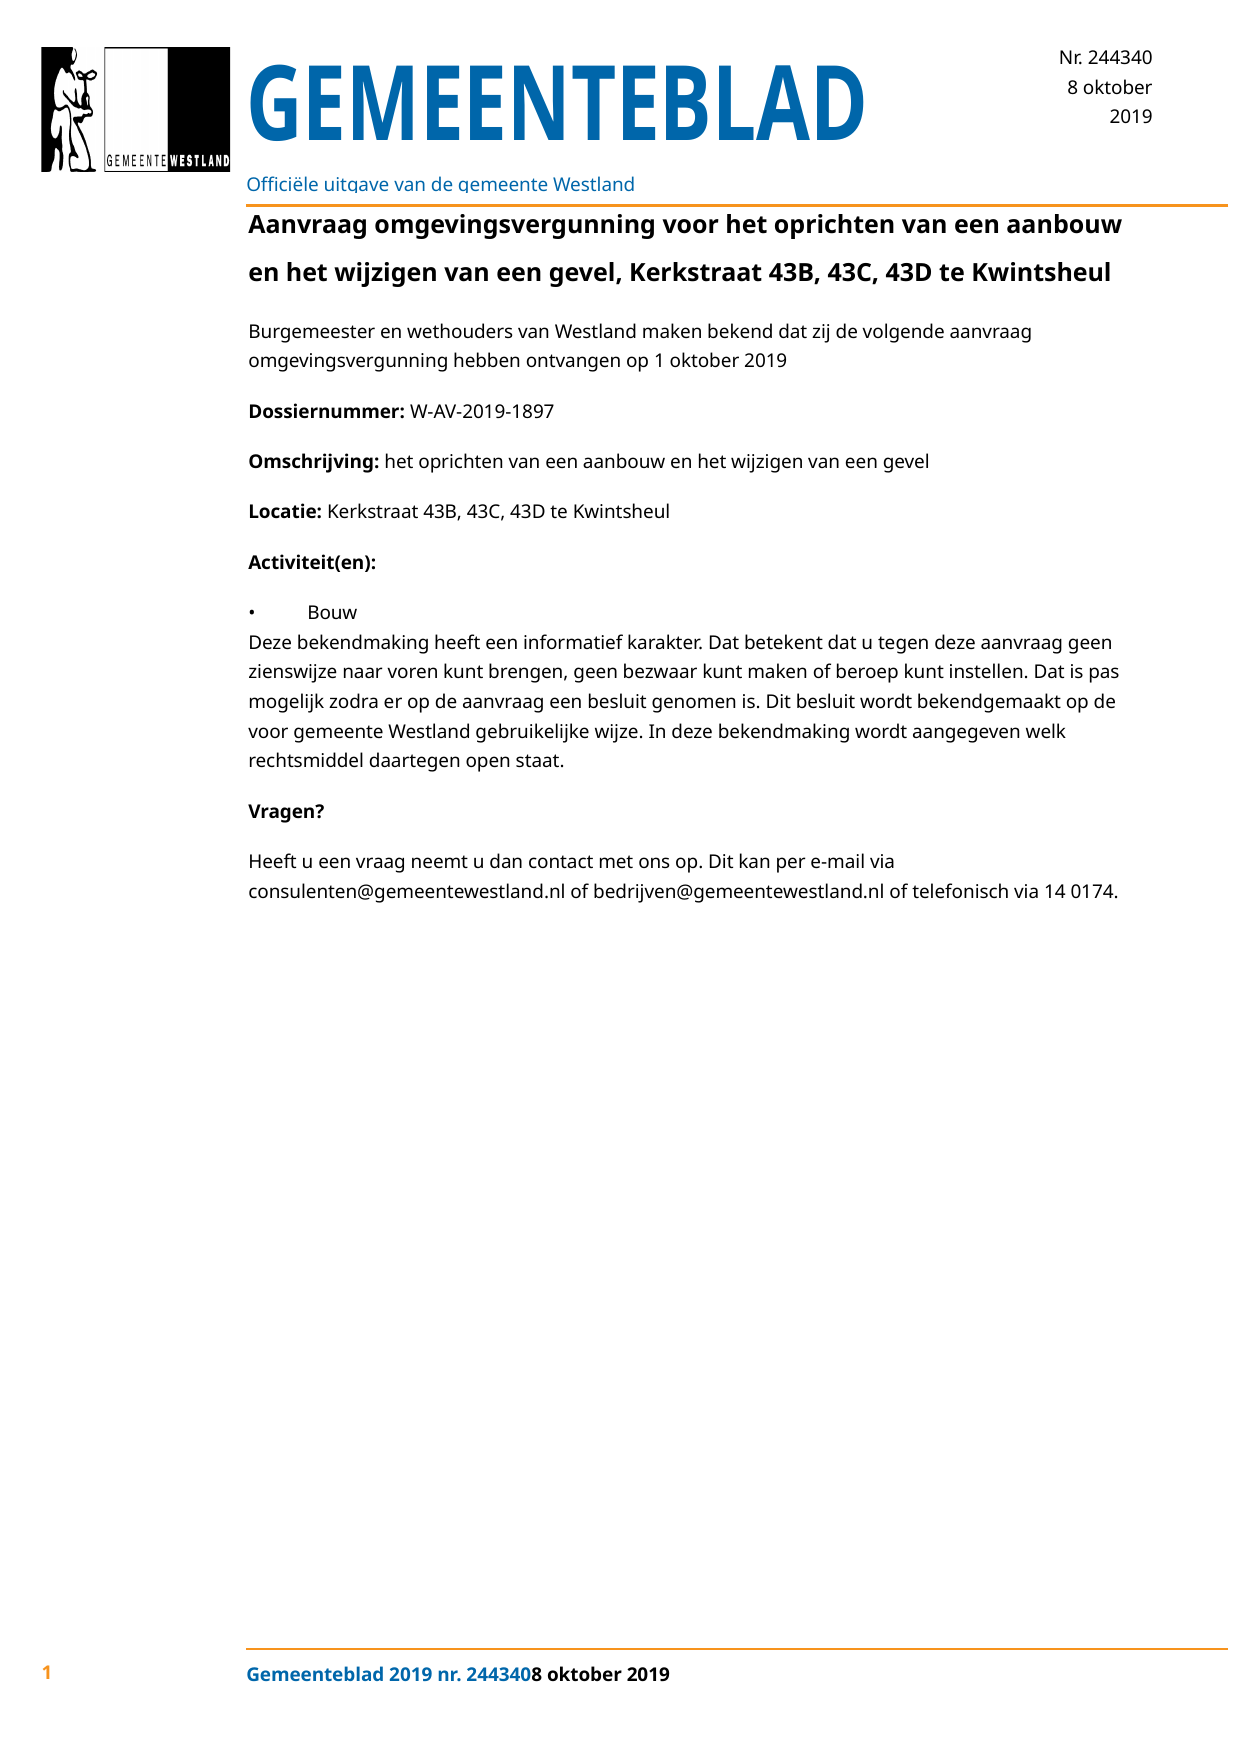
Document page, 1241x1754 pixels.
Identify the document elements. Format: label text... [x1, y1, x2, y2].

text Deze bekendmaking heeft een informatief karakter. Dat betekent dat u tegen deze aanvraag geen zienswijze naar voren kunt brengen, geen bezwaar kunt maken of beroep kunt instellen. Dat is pas mogelijk zodra er op de aanvraag een besluit genomen is. Dit besluit wordt bekendgemaakt op de voor gemeente Westland gebruikelijke wijze. In deze bekendmaking wordt aangegeven welk rechtsmiddel daartegen open staat. [248, 629, 1152, 773]
text Omschrijving: het oprichten van een aanbouw en het wijzigen van een gevel [248, 448, 1152, 474]
text Aanvraag omgevingsvergunning voor het oprichten van een aanbouw en het wijzigen van een gevel, Kerkstraat 43B, 43C, 43D te Kwintsheul [248, 207, 1152, 288]
text Locatie: Kerkstraat 43B, 43C, 43D te Kwintsheul [248, 499, 1152, 524]
text Dossiernummer: W-AV-2019-1897 [248, 398, 1152, 424]
text Heeft u een vraag neemt u dan contact met ons op. Dit kan per e-mail via consulenten@gemeentewestland.nl of bedrijven@gemeentewestland.nl of telefonisch via 14 0174. [248, 848, 1152, 904]
picture [41, 47, 231, 172]
list Bouw [248, 599, 1152, 625]
text Vragen? [248, 798, 1152, 824]
text Activiteit(en): [248, 549, 1152, 575]
text Burgemeester en wethouders van Westland maken bekend dat zij de volgende aanvraag omgevingsvergunning hebben ontvangen op 1 oktober 2019 [248, 318, 1152, 373]
